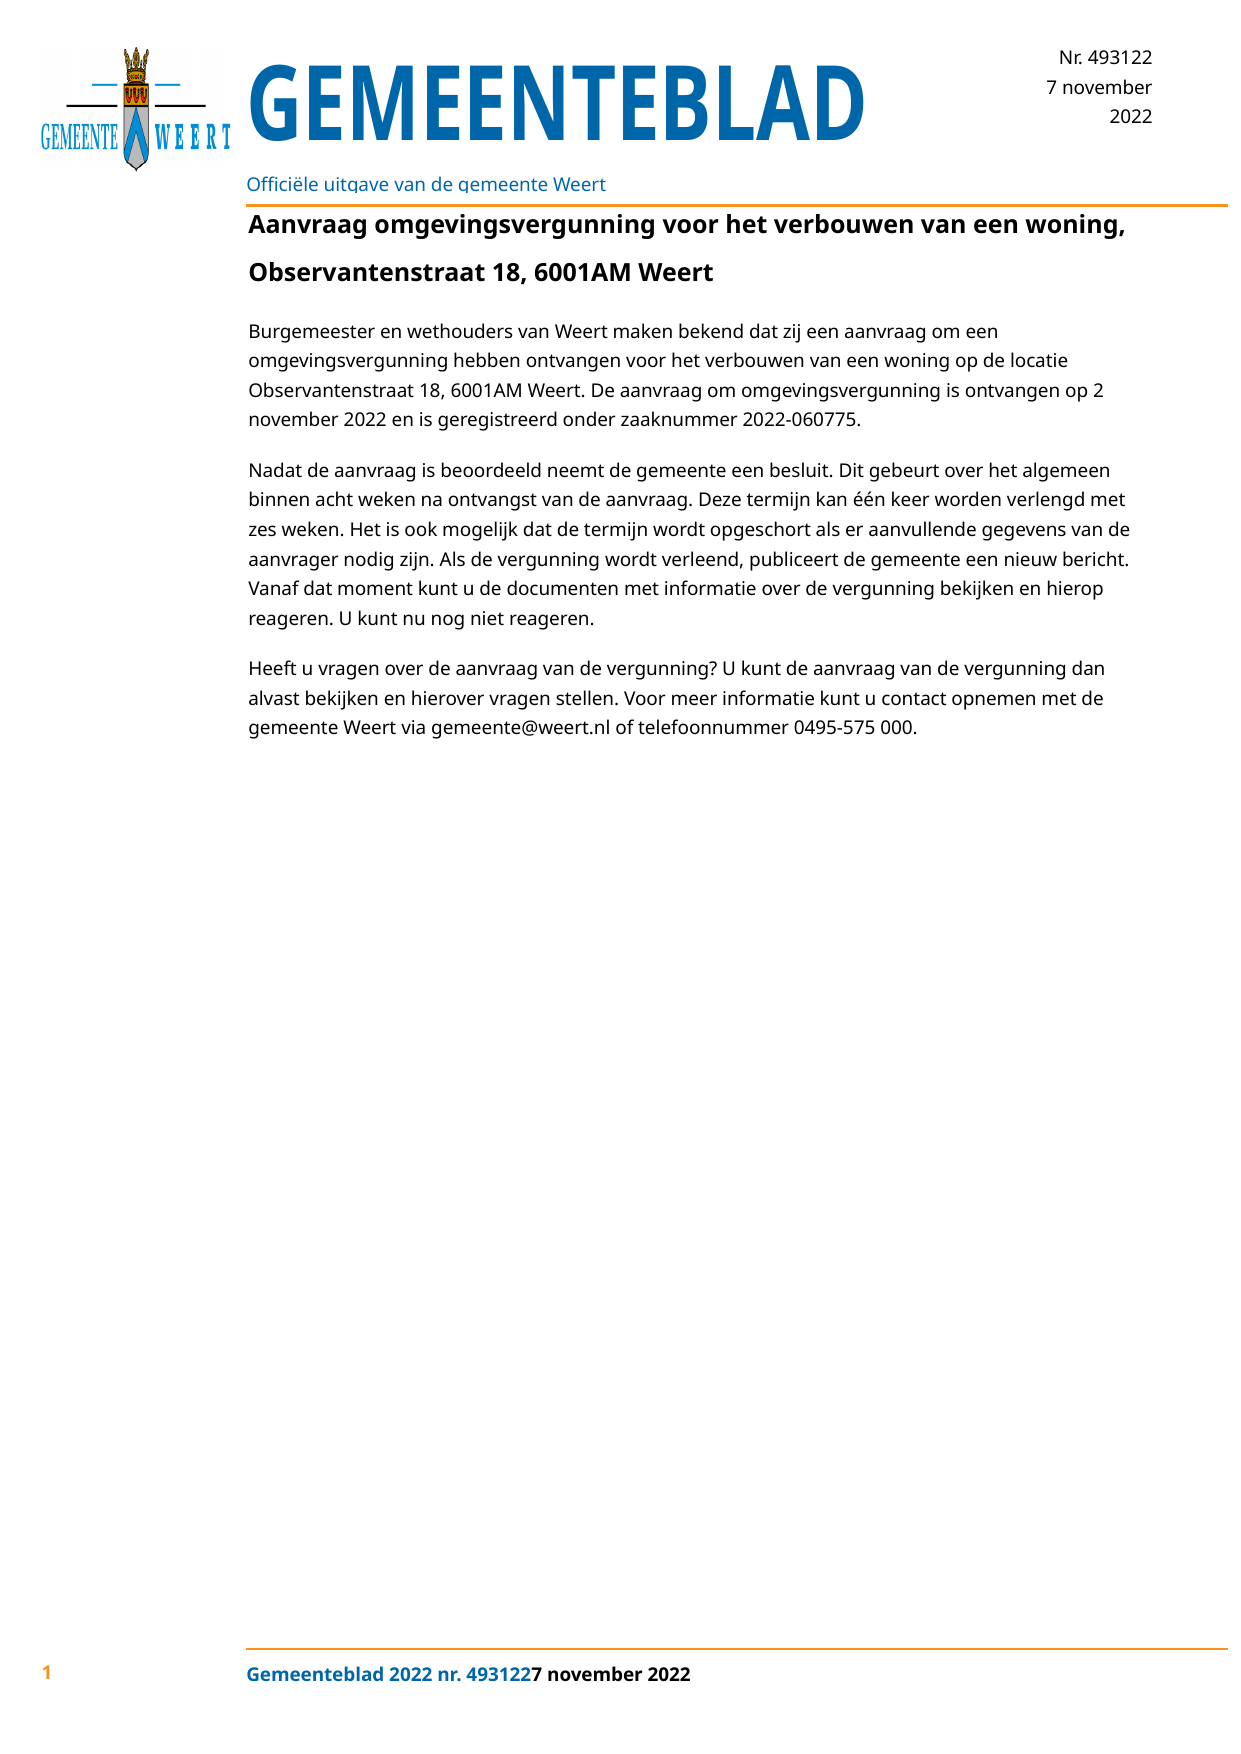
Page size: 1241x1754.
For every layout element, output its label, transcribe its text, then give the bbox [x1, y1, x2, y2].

text Aanvraag omgevingsvergunning voor het verbouwen van een woning, Observantenstraat 18, 6001AM Weert [248, 207, 1152, 288]
text Nadat de aanvraag is beoordeeld neemt de gemeente een besluit. Dit gebeurt over het algemeen binnen acht weken na ontvangst van de aanvraag. Deze termijn kan één keer worden verlengd met zes weken. Het is ook mogelijk dat de termijn wordt opgeschort als er aanvullende gegevens van de aanvrager nodig zijn. Als de vergunning wordt verleend, publiceert de gemeente een nieuw bericht. Vanaf dat moment kunt u de documenten met informatie over de vergunning bekijken en hierop reageren. U kunt nu nog niet reageren. [248, 457, 1152, 631]
text Heeft u vragen over de aanvraag van de vergunning? U kunt de aanvraag van de vergunning dan alvast bekijken en hierover vragen stellen. Voor meer informatie kunt u contact opnemen met de gemeente Weert via gemeente@weert.nl of telefoonnummer 0495-575 000. [248, 655, 1152, 740]
text Burgemeester en wethouders van Weert maken bekend dat zij een aanvraag om een omgevingsvergunning hebben ontvangen voor het verbouwen van een woning op de locatie Observantenstraat 18, 6001AM Weert. De aanvraag om omgevingsvergunning is ontvangen op 2 november 2022 en is geregistreerd onder zaaknummer 2022-060775. [248, 318, 1152, 432]
picture [41, 47, 231, 172]
